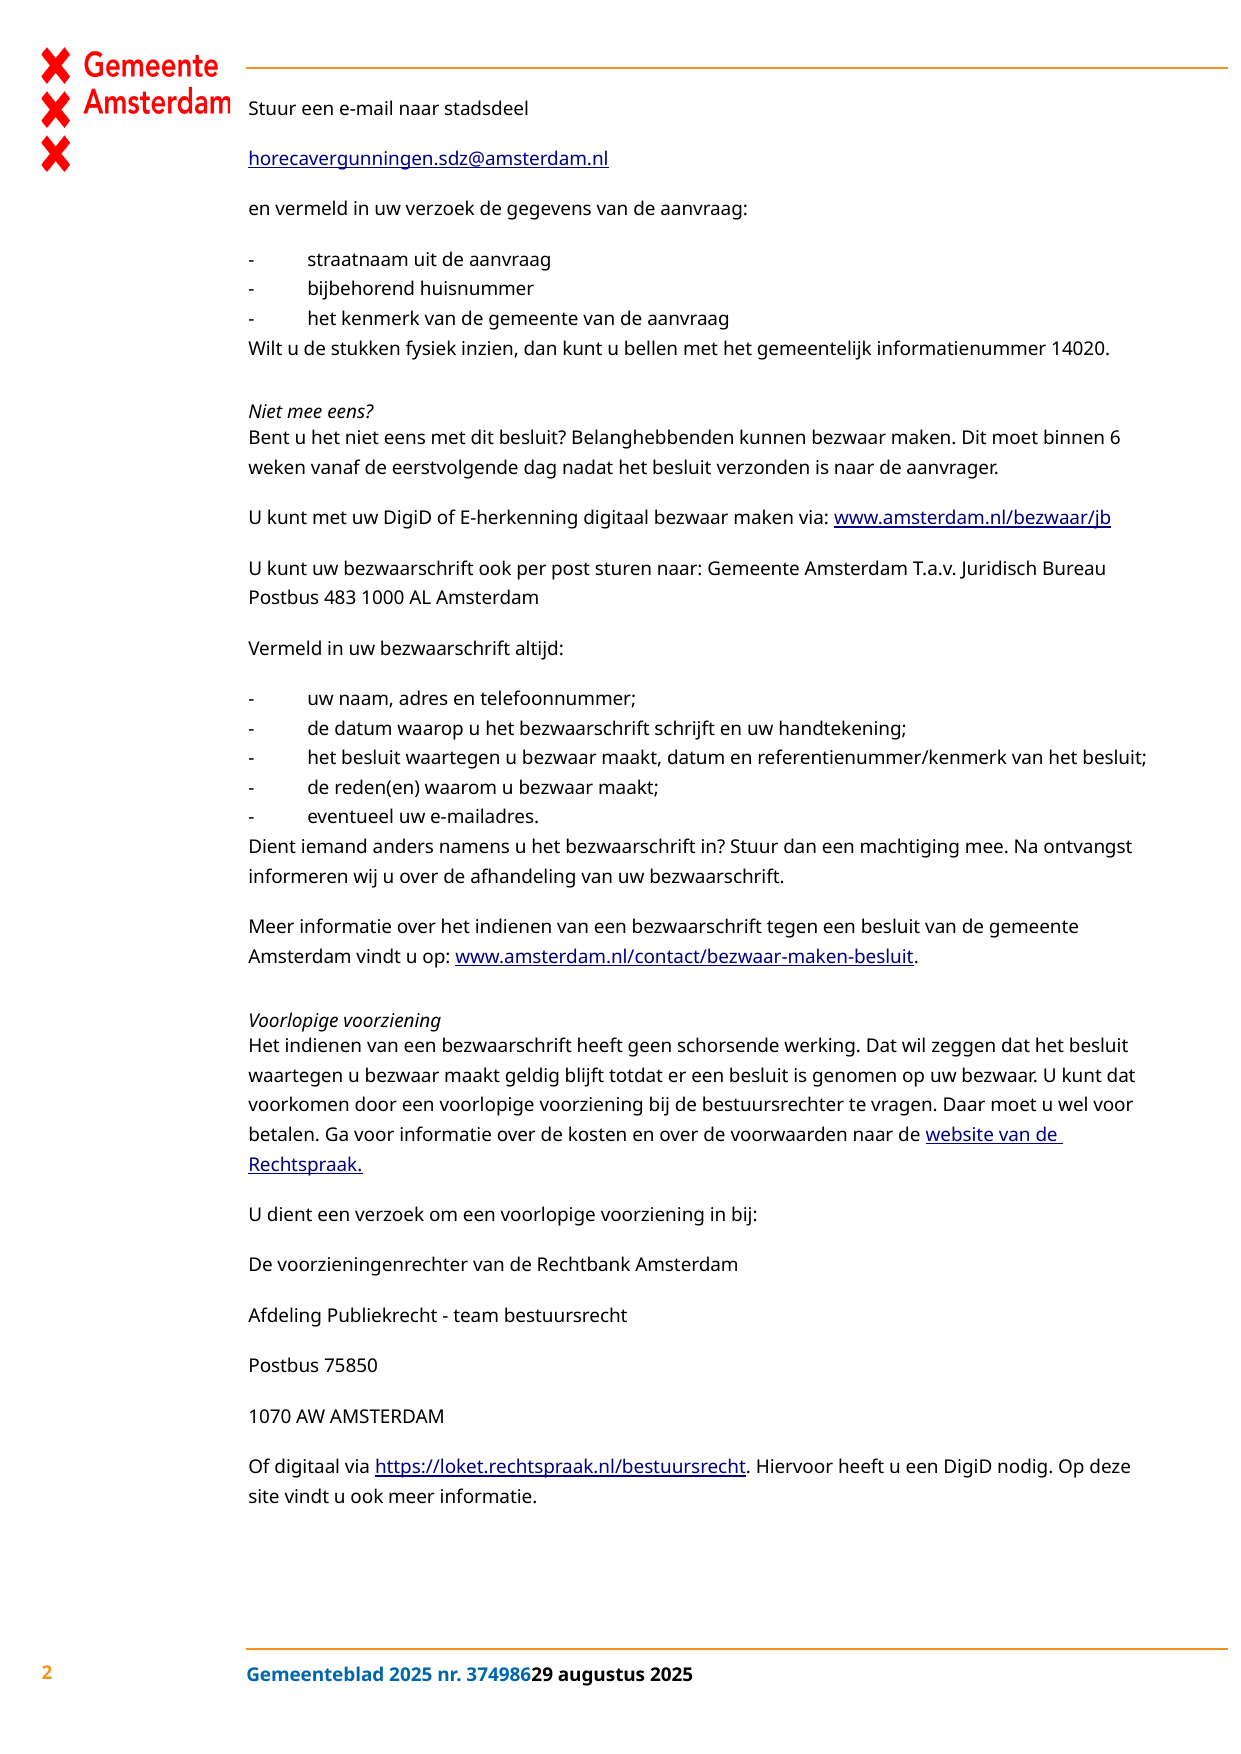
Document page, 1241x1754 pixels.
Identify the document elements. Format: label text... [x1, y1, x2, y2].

text Wilt u de stukken fysiek inzien, dan kunt u bellen met het gemeentelijk informatienummer 14020. [248, 335, 1152, 361]
text Afdeling Publiekrecht - team bestuursrecht [248, 1302, 1152, 1328]
text De voorzieningenrechter van de Rechtbank Amsterdam [248, 1252, 1152, 1277]
text Niet mee eens? [248, 399, 1152, 424]
text Postbus 75850 [248, 1352, 1152, 1378]
text Bent u het niet eens met dit besluit? Belanghebbenden kunnen bezwaar maken. Dit moet binnen 6 weken vanaf de eerstvolgende dag nadat het besluit verzonden is naar de aanvrager. [248, 424, 1152, 480]
text U kunt met uw DigiD of E-herkenning digitaal bezwaar maken via: www.amsterdam.nl/bezwaar/jb [248, 504, 1152, 530]
list eventueel uw e-mailadres. [248, 804, 1152, 829]
list de datum waarop u het bezwaarschrift schrijft en uw handtekening; [248, 715, 1152, 741]
text Vermeld in uw bezwaarschrift altijd: [248, 635, 1152, 661]
text Het indienen van een bezwaarschrift heeft geen schorsende werking. Dat wil zeggen dat het besluit waartegen u bezwaar maakt geldig blijft totdat er een besluit is genomen op uw bezwaar. U kunt dat voorkomen door een voorlopige voorziening bij de bestuursrechter te vragen. Daar moet u wel voor betalen. Ga voor informatie over de kosten en over de voorwaarden naar de website van de Rechtspraak. [248, 1032, 1152, 1177]
list uw naam, adres en telefoonnummer; [248, 685, 1152, 711]
text Meer informatie over het indienen van een bezwaarschrift tegen een besluit van de gemeente Amsterdam vindt u op: www.amsterdam.nl/contact/bezwaar-maken-besluit. [248, 913, 1152, 968]
text Voorlopige voorziening [248, 1007, 1152, 1032]
text U dient een verzoek om een voorlopige voorziening in bij: [248, 1201, 1152, 1227]
text Of digitaal via https://loket.rechtspraak.nl/bestuursrecht. Hiervoor heeft u een DigiD nodig. Op deze site vindt u ook meer informatie. [248, 1453, 1152, 1509]
text U kunt uw bezwaarschrift ook per post sturen naar: Gemeente Amsterdam T.a.v. Juridisch Bureau Postbus 483 1000 AL Amsterdam [248, 555, 1152, 610]
list de reden(en) waarom u bezwaar maakt; [248, 774, 1152, 800]
text Stuur een e-mail naar stadsdeel [248, 95, 1152, 121]
text en vermeld in uw verzoek de gegevens van de aanvraag: [248, 196, 1152, 221]
text horecavergunningen.sdz@amsterdam.nl [248, 145, 1152, 171]
list bijbehorend huisnummer [248, 276, 1152, 301]
list straatnaam uit de aanvraag [248, 246, 1152, 272]
text Dient iemand anders namens u het bezwaarschrift in? Stuur dan een machtiging mee. Na ontvangst informeren wij u over de afhandeling van uw bezwaarschrift. [248, 833, 1152, 888]
picture [41, 47, 231, 172]
list het kenmerk van de gemeente van de aanvraag [248, 305, 1152, 331]
list het besluit waartegen u bezwaar maakt, datum en referentienummer/kenmerk van het besluit; [248, 744, 1152, 770]
text 1070 AW AMSTERDAM [248, 1403, 1152, 1429]
